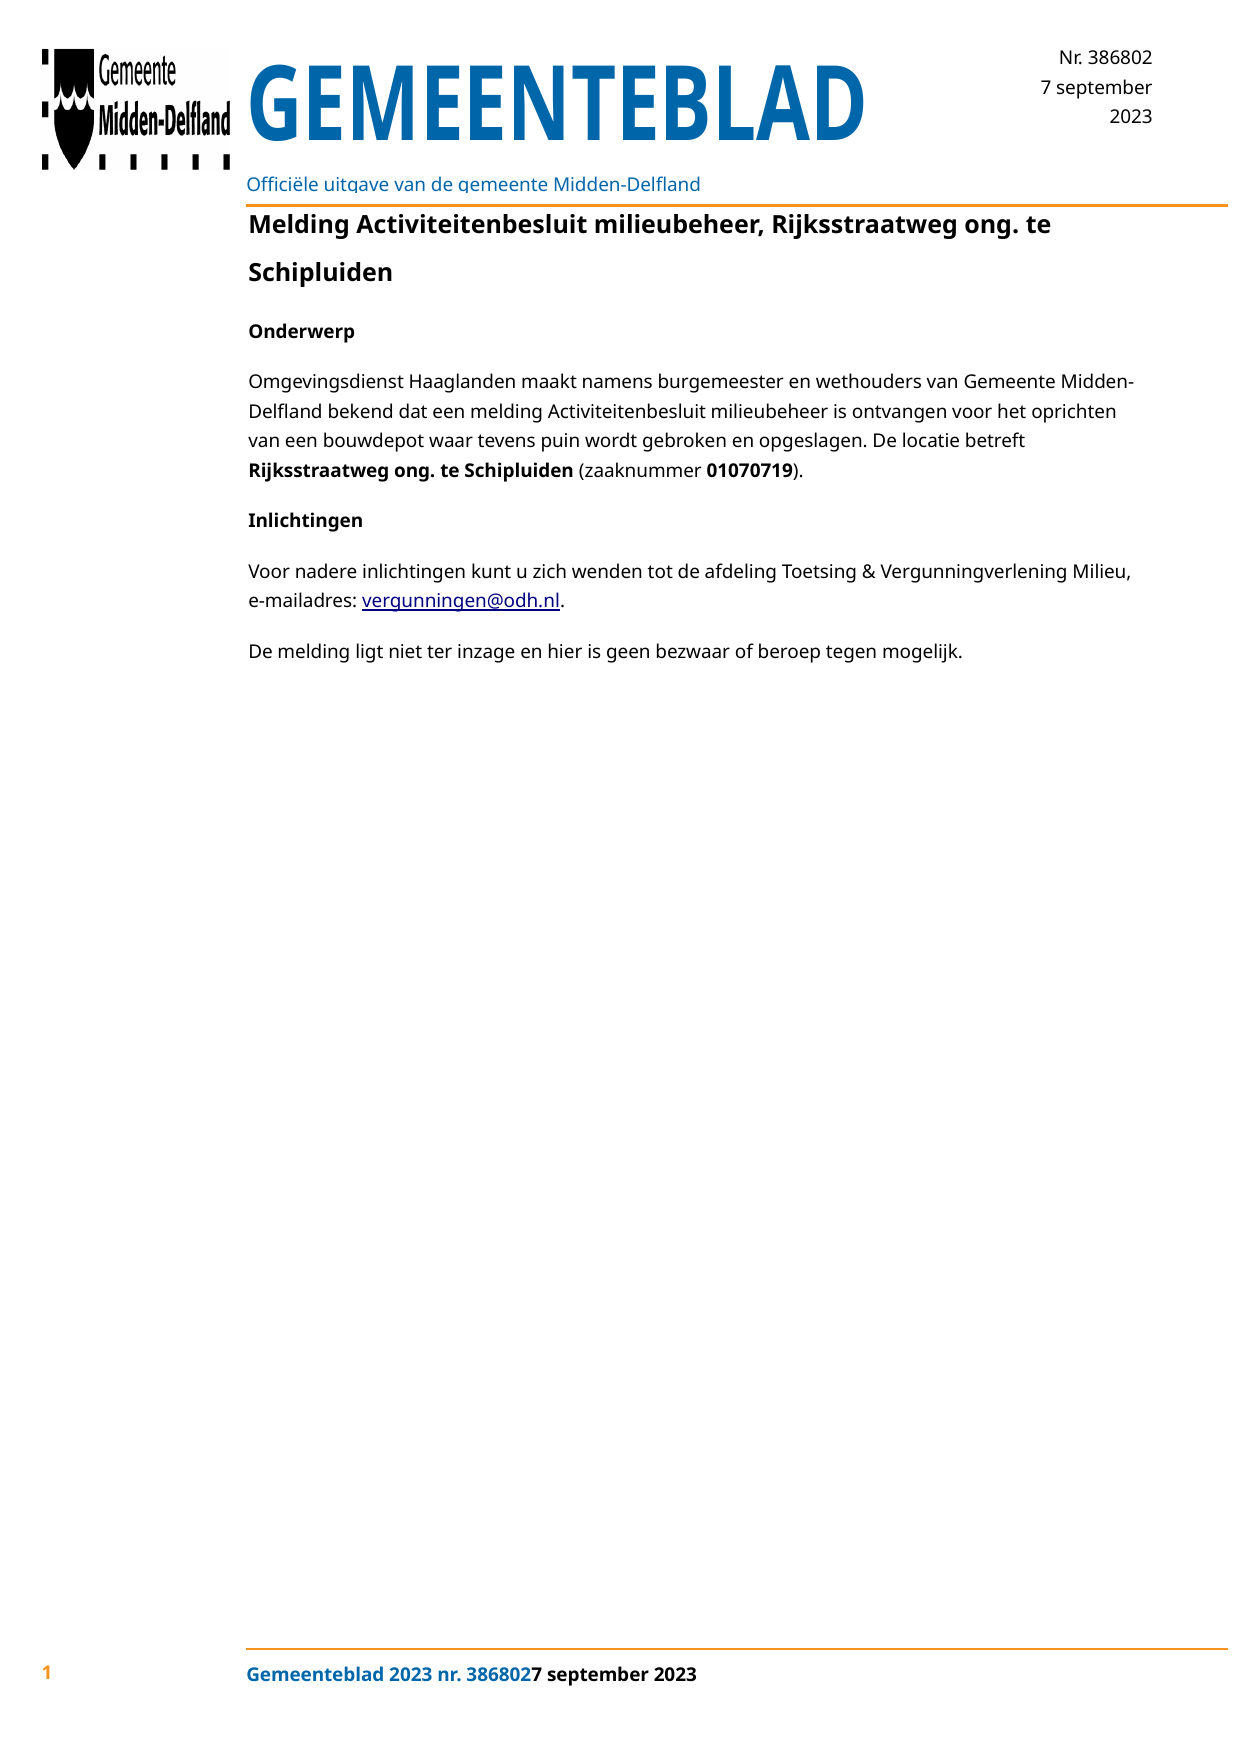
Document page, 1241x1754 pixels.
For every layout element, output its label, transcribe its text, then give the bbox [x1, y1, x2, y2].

text De melding ligt niet ter inzage en hier is geen bezwaar of beroep tegen mogelijk. [248, 638, 1152, 664]
text Melding Activiteitenbesluit milieubeheer, Rijksstraatweg ong. te Schipluiden [248, 207, 1152, 288]
picture [41, 47, 231, 172]
text Omgevingsdienst Haaglanden maakt namens burgemeester en wethouders van Gemeente Midden-Delfland bekend dat een melding Activiteitenbesluit milieubeheer is ontvangen voor het oprichten van een bouwdepot waar tevens puin wordt gebroken en opgeslagen. De locatie betreft Rijksstraatweg ong. te Schipluiden (zaaknummer 01070719). [248, 368, 1152, 483]
text Inlichtingen [248, 507, 1152, 533]
text Voor nadere inlichtingen kunt u zich wenden tot de afdeling Toetsing & Vergunningverlening Milieu, e-mailadres: vergunningen@odh.nl. [248, 558, 1152, 613]
text Onderwerp [248, 318, 1152, 344]
